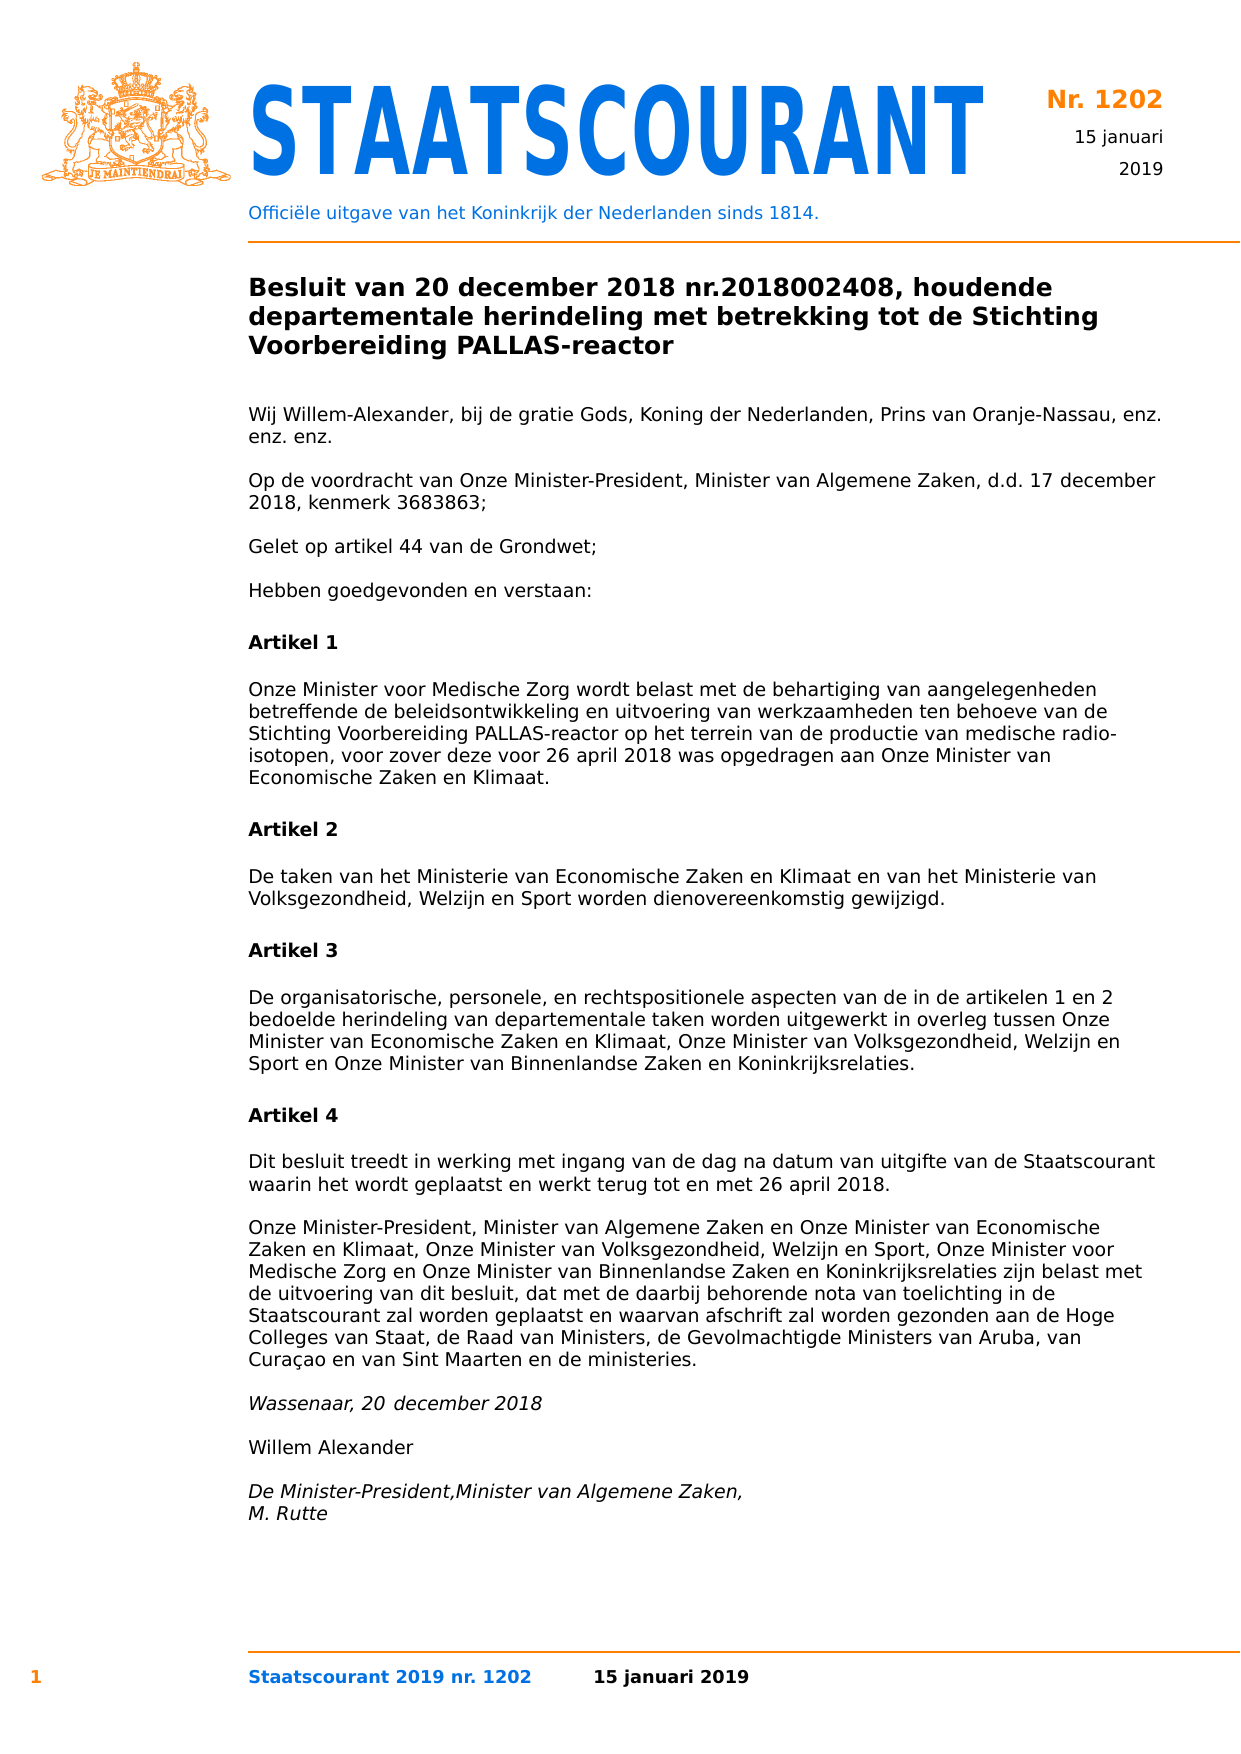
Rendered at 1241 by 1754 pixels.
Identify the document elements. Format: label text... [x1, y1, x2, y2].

text De organisatorische, personele, en rechtspositionele aspecten van de in de artikelen 1 en 2 bedoelde herindeling van departementale taken worden uitgewerkt in overleg tussen Onze Minister van Economische Zaken en Klimaat, Onze Minister van Volksgezondheid, Welzijn en Sport en Onze Minister van Binnenlandse Zaken en Koninkrijksrelaties. [248, 987, 1163, 1074]
text Gelet op artikel 44 van de Grondwet; [248, 536, 1163, 558]
subtitle Artikel 2 [248, 819, 1163, 841]
table_header STAATSCOURANT [248, 62, 998, 203]
text Op de voordracht van Onze Minister-President, Minister van Algemene Zaken, d.d. 17 december 2018, kenmerk 3683863; [248, 470, 1163, 514]
subtitle Besluit van 20 december 2018 nr.2018002408, houdende departementale herindeling met betrekking tot de Stichting Voorbereiding PALLAS-reactor [248, 273, 1163, 361]
subtitle Artikel 4 [248, 1104, 1163, 1126]
table_cell Officiële uitgave van het Koninkrijk der Nederlanden sinds 1814. [248, 203, 1240, 241]
table_header [25, 62, 248, 241]
table_cell 2019 [998, 153, 1240, 203]
table_header Nr. 1202 [998, 62, 1240, 121]
text Wassenaar, 20 december 2018 [248, 1393, 1163, 1415]
text Dit besluit treedt in werking met ingang van de dag na datum van uitgifte van de Staatscourant waarin het wordt geplaatst en werkt terug tot en met 26 april 2018. [248, 1151, 1163, 1195]
text Hebben goedgevonden en verstaan: [248, 580, 1163, 602]
text De Minister-President,Minister van Algemene Zaken, M. Rutte [248, 1481, 1163, 1525]
subtitle Artikel 3 [248, 939, 1163, 962]
text Onze Minister-President, Minister van Algemene Zaken en Onze Minister van Economische Zaken en Klimaat, Onze Minister van Volksgezondheid, Welzijn en Sport, Onze Minister voor Medische Zorg en Onze Minister van Binnenlandse Zaken en Koninkrijksrelaties zijn belast met de uitvoering van dit besluit, dat met de daarbij behorende nota van toelichting in de Staatscourant zal worden geplaatst en waarvan afschrift zal worden gezonden aan de Hoge Colleges van Staat, de Raad van Ministers, de Gevolmachtigde Ministers van Aruba, van Curaçao en van Sint Maarten en de ministeries. [248, 1217, 1163, 1371]
text Willem Alexander [248, 1437, 1163, 1459]
text Wij Willem-Alexander, bij de gratie Gods, Koning der Nederlanden, Prins van Oranje-Nassau, enz. enz. enz. [248, 404, 1163, 448]
text Onze Minister voor Medische Zorg wordt belast met de behartiging van aangelegenheden betreffende de beleidsontwikkeling en uitvoering van werkzaamheden ten behoeve van de Stichting Voorbereiding PALLAS-reactor op het terrein van de productie van medische radio-isotopen, voor zover deze voor 26 april 2018 was opgedragen aan Onze Minister van Economische Zaken en Klimaat. [248, 679, 1163, 789]
table_cell 15 januari [998, 121, 1240, 153]
picture [41, 62, 231, 186]
subtitle Artikel 1 [248, 632, 1163, 654]
text De taken van het Ministerie van Economische Zaken en Klimaat en van het Ministerie van Volksgezondheid, Welzijn en Sport worden dienovereenkomstig gewijzigd. [248, 866, 1163, 909]
